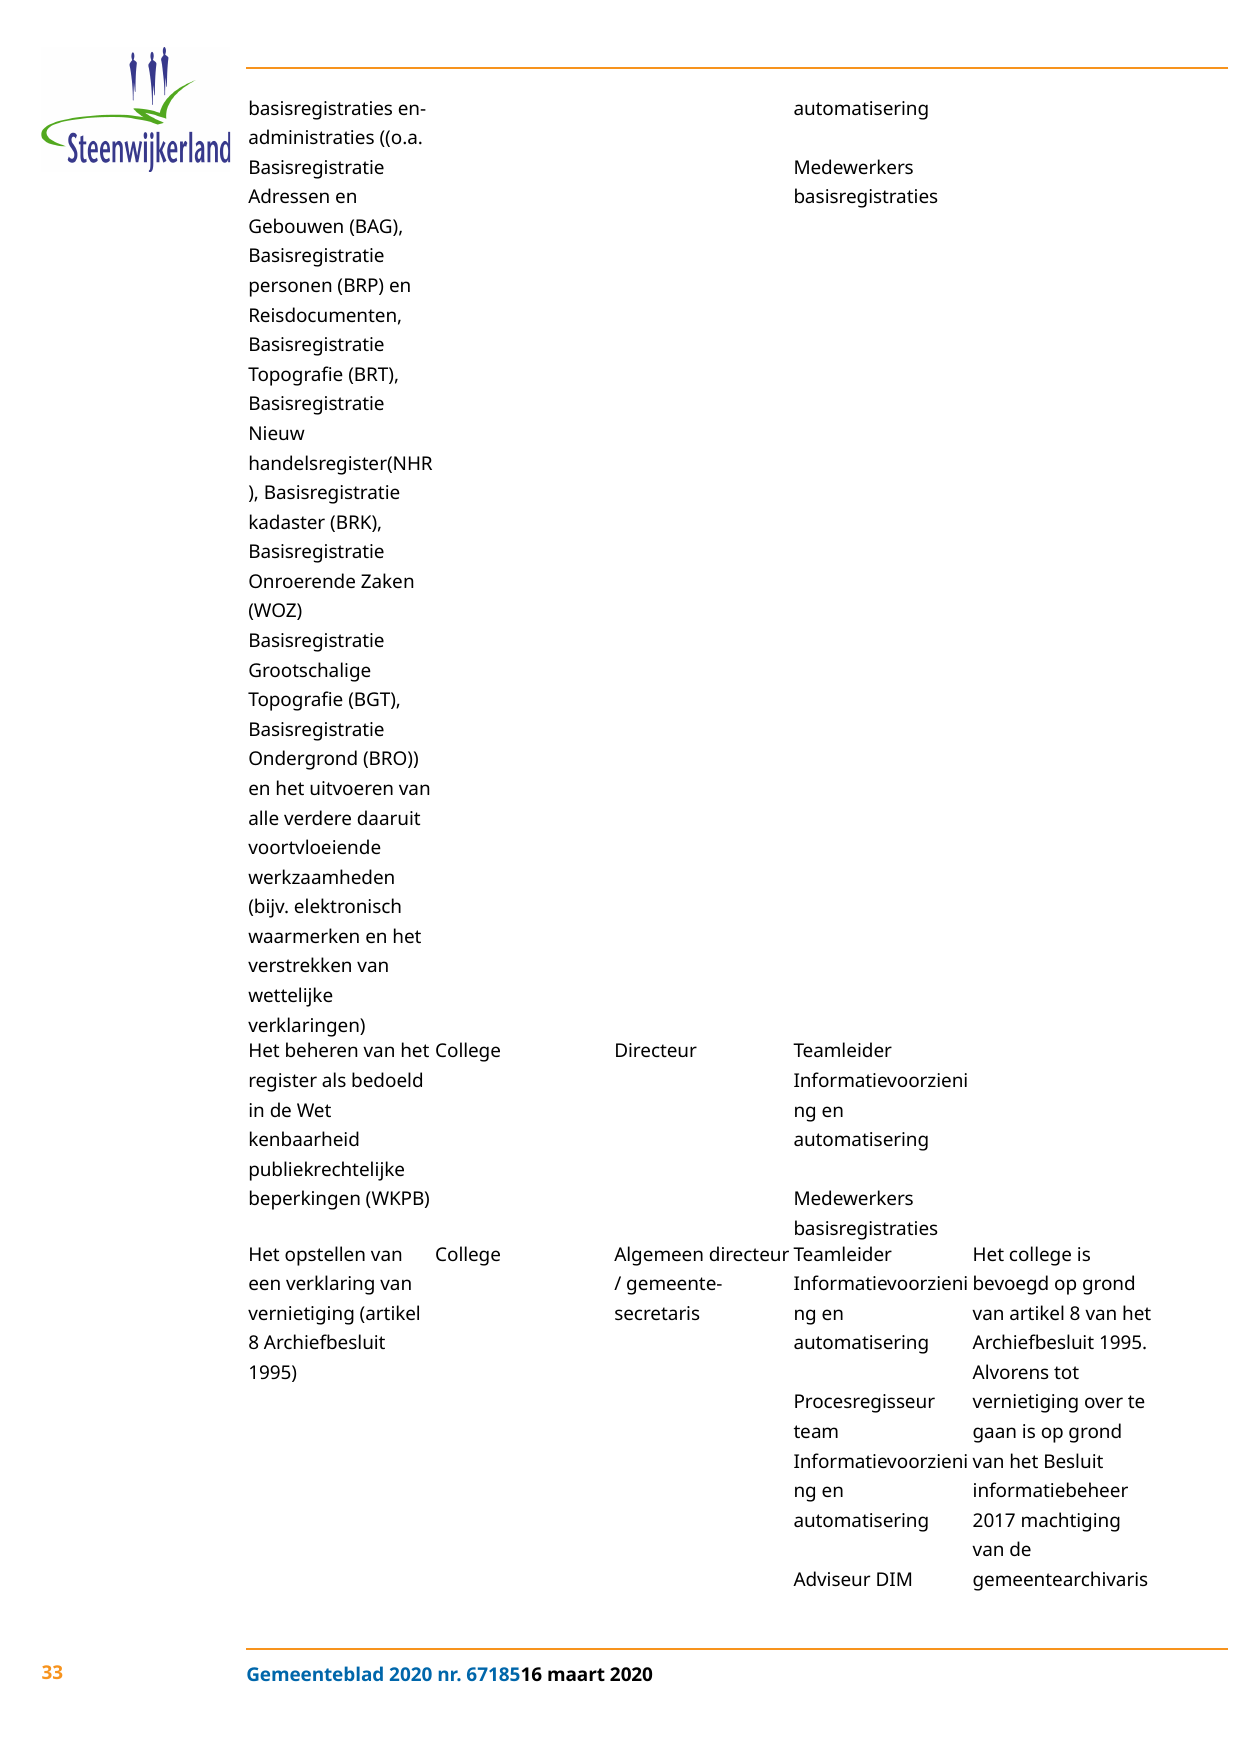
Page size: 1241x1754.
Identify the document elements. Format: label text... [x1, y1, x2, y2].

table_cell Teamleider Informatievoorziening en automatisering Medewerkers basisregistraties [793, 1038, 972, 1241]
table_cell [973, 1038, 1152, 1241]
table_cell Teamleider Informatievoorziening en automatisering Procesregisseur team Informatievoorziening en automatisering Adviseur DIM [793, 1241, 972, 1592]
table_cell Het college is bevoegd op grond van artikel 8 van het Archiefbesluit 1995. Alvorens tot vernietiging over te gaan is op grond van het Besluit informatiebeheer 2017 machtiging van de gemeentearchivaris [973, 1241, 1152, 1592]
table_cell automatisering Medewerkers basisregistraties [793, 95, 972, 1038]
table_cell College [435, 1038, 614, 1241]
picture [41, 47, 231, 172]
table_cell [973, 95, 1152, 1038]
table_cell Directeur [614, 1038, 793, 1241]
table_cell Het opstellen van een verklaring van vernietiging (artikel 8 Archiefbesluit 1995) [248, 1241, 435, 1592]
table_cell [614, 95, 793, 1038]
table_cell Algemeen directeur / gemeente-secretaris [614, 1241, 793, 1592]
table_cell [435, 95, 614, 1038]
table_cell basisregistraties en- administraties ((o.a. Basisregistratie Adressen en Gebouwen (BAG), Basisregistratie personen (BRP) en Reisdocumenten, Basisregistratie Topografie (BRT), Basisregistratie Nieuw handelsregister(NHR), Basisregistratie kadaster (BRK), Basisregistratie Onroerende Zaken (WOZ) Basisregistratie Grootschalige Topografie (BGT), Basisregistratie Ondergrond (BRO)) en het uitvoeren van alle verdere daaruit voortvloeiende werkzaamheden (bijv. elektronisch waarmerken en het verstrekken van wettelijke verklaringen) [248, 95, 435, 1038]
table_cell Het beheren van het register als bedoeld in de Wet kenbaarheid publiekrechtelijke beperkingen (WKPB) [248, 1038, 435, 1241]
table_cell College [435, 1241, 614, 1592]
